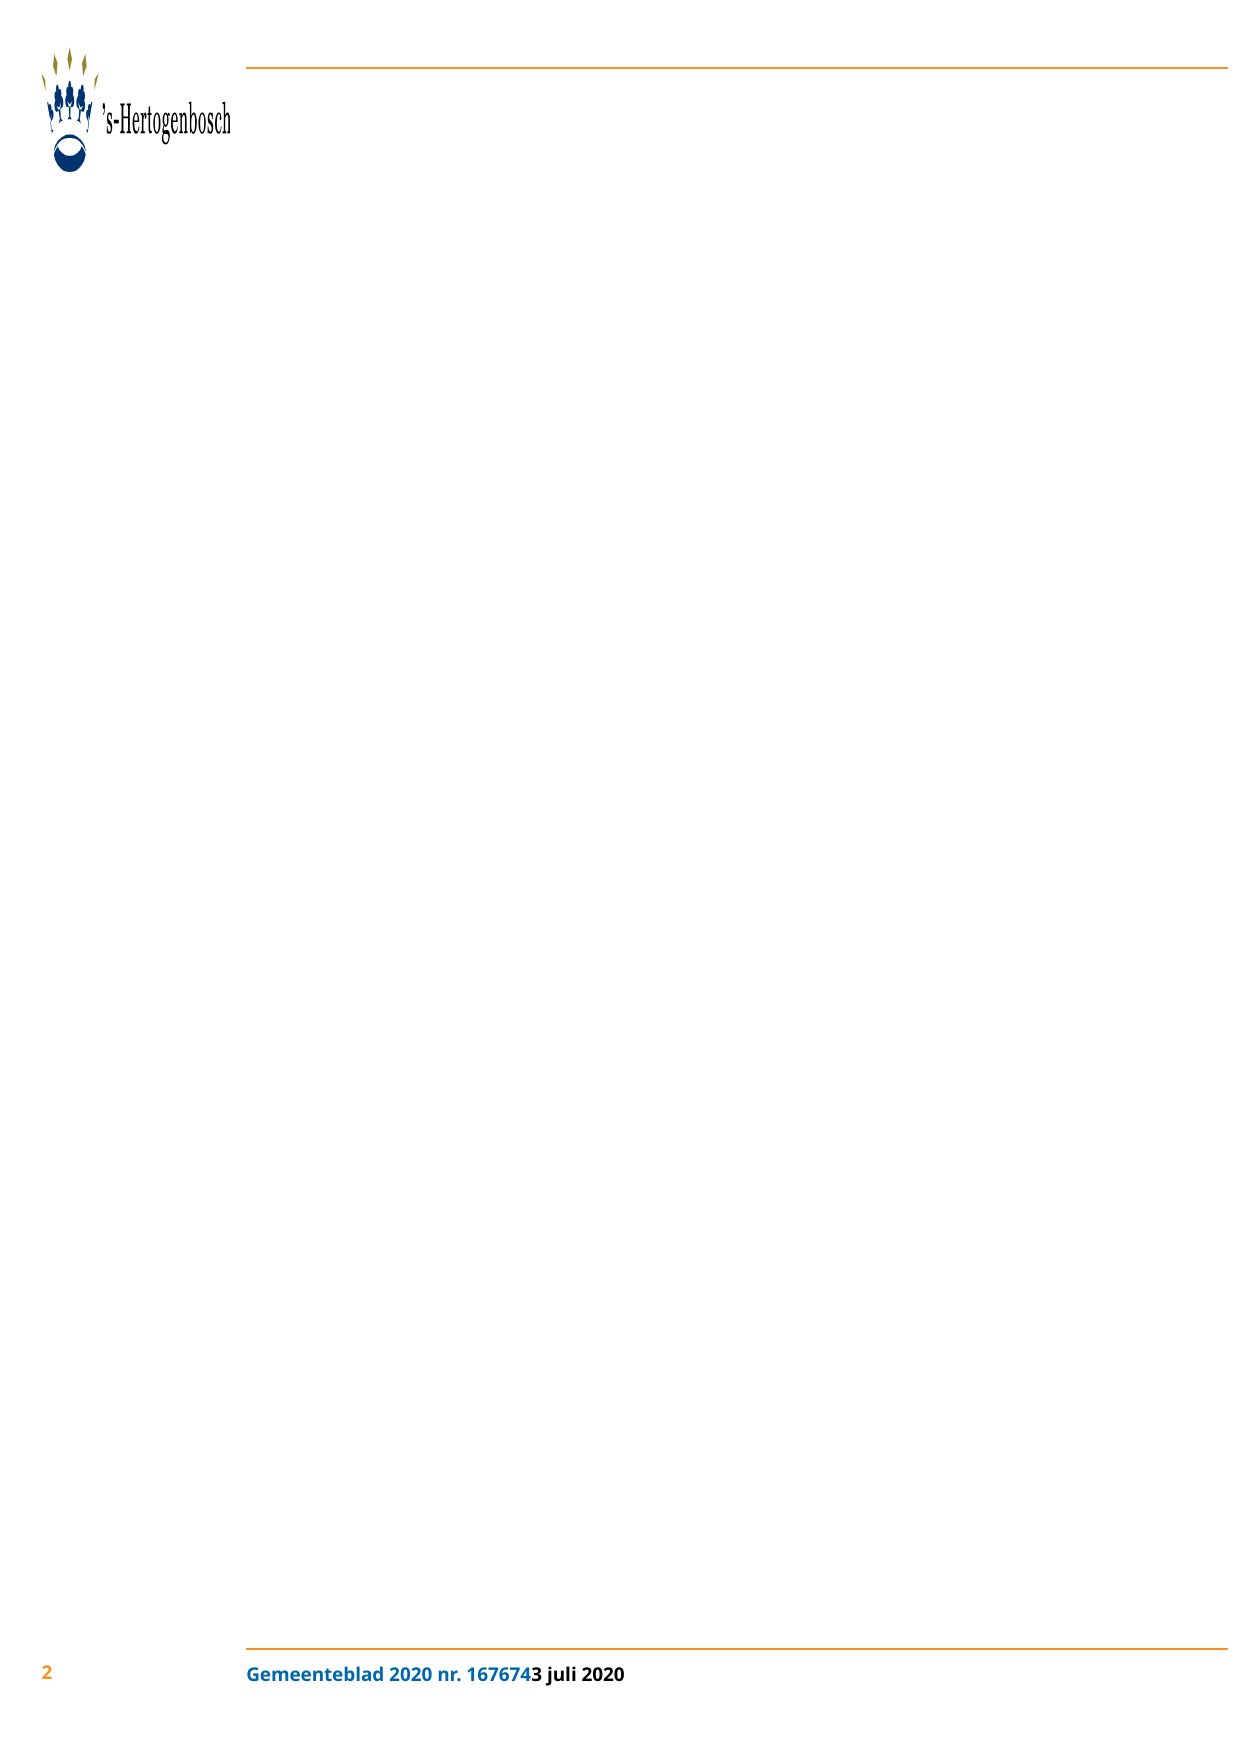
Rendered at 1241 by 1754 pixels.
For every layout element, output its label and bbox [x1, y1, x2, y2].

picture [41, 47, 231, 172]
